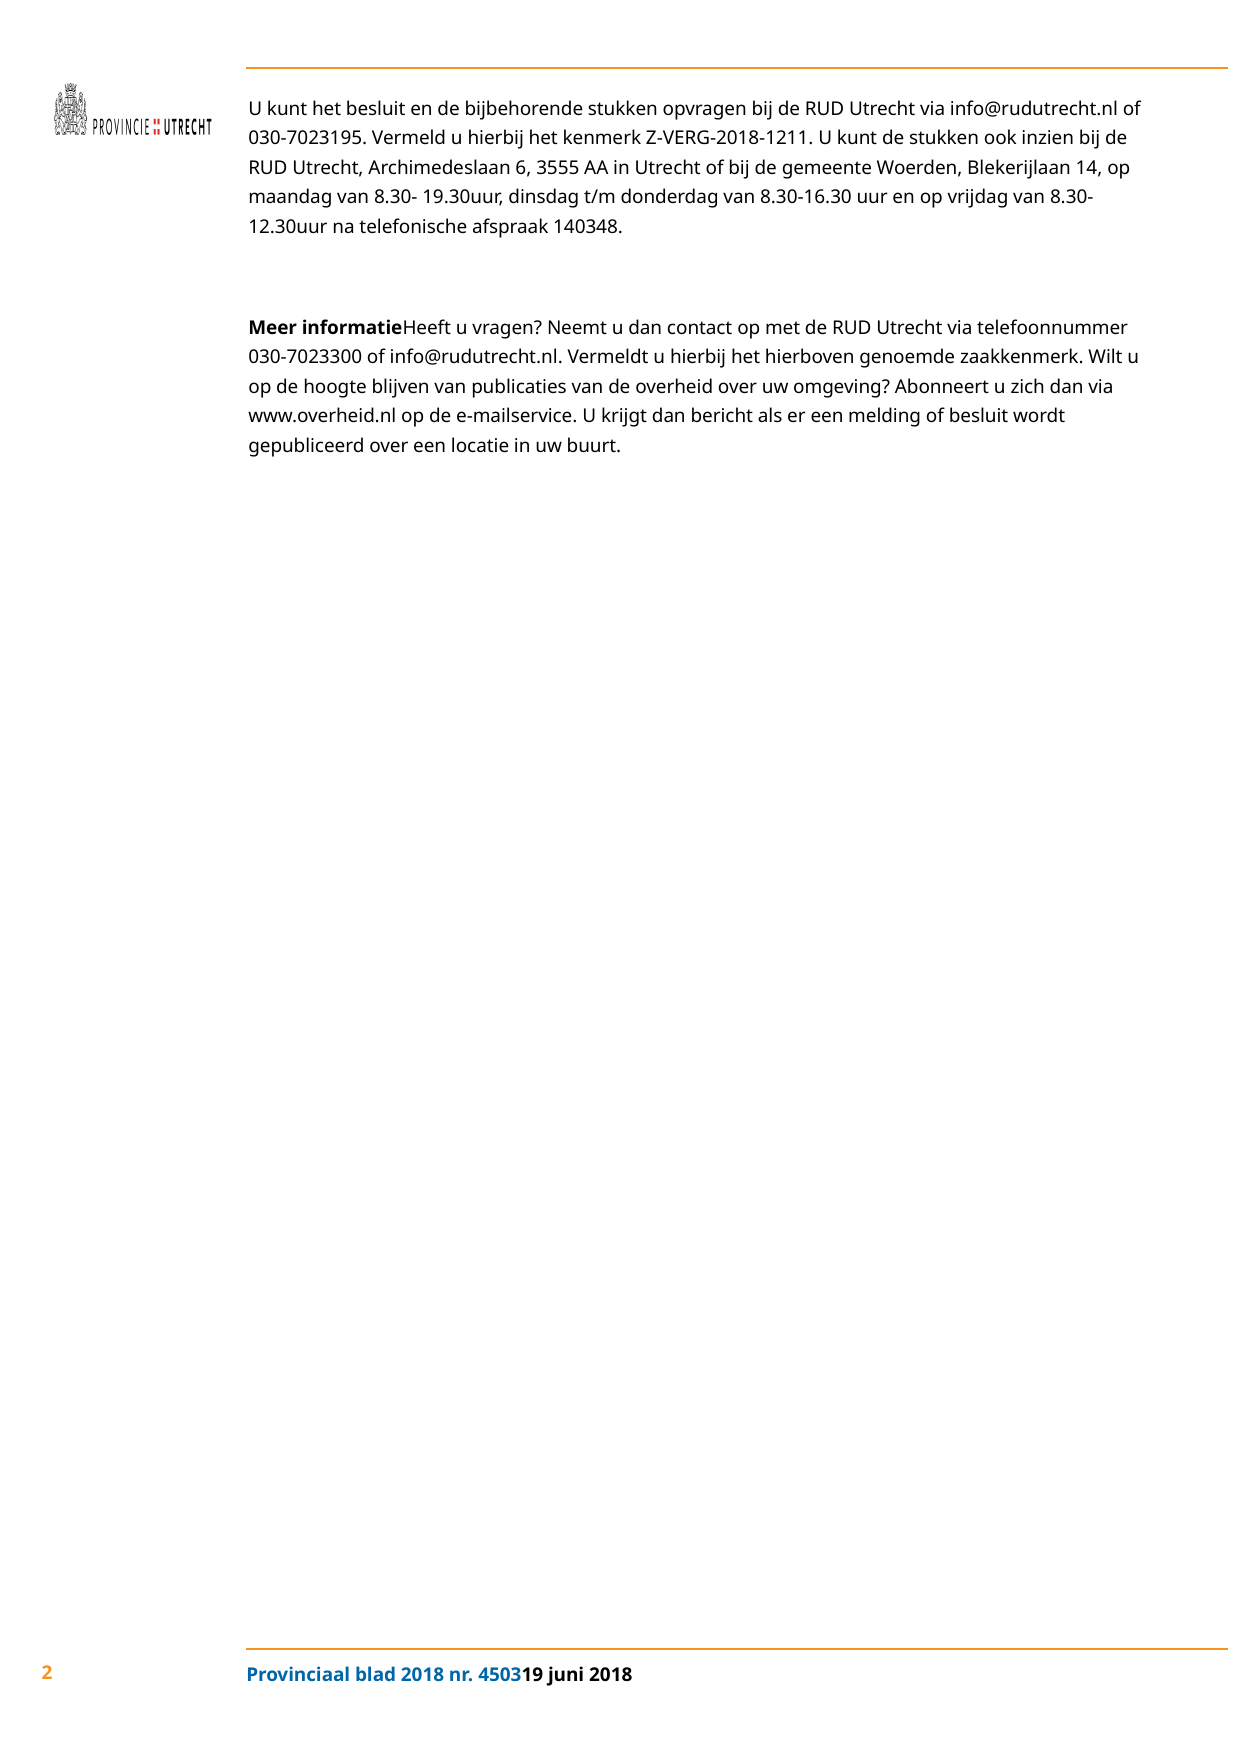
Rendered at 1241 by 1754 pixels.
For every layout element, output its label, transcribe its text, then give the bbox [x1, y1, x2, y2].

text Meer informatieHeeft u vragen? Neemt u dan contact op met de RUD Utrecht via telefoonnummer 030-7023300 of info@rudutrecht.nl. Vermeldt u hierbij het hierboven genoemde zaakkenmerk. Wilt u op de hoogte blijven van publicaties van de overheid over uw omgeving? Abonneert u zich dan via www.overheid.nl op de e-mailservice. U krijgt dan bericht als er een melding of besluit wordt gepubliceerd over een locatie in uw buurt. [248, 314, 1152, 458]
picture [41, 47, 231, 172]
text U kunt het besluit en de bijbehorende stukken opvragen bij de RUD Utrecht via info@rudutrecht.nl of 030-7023195. Vermeld u hierbij het kenmerk Z-VERG-2018-1211. U kunt de stukken ook inzien bij de RUD Utrecht, Archimedeslaan 6, 3555 AA in Utrecht of bij de gemeente Woerden, Blekerijlaan 14, op maandag van 8.30- 19.30uur, dinsdag t/m donderdag van 8.30-16.30 uur en op vrijdag van 8.30- 12.30uur na telefonische afspraak 140348. [248, 95, 1152, 239]
